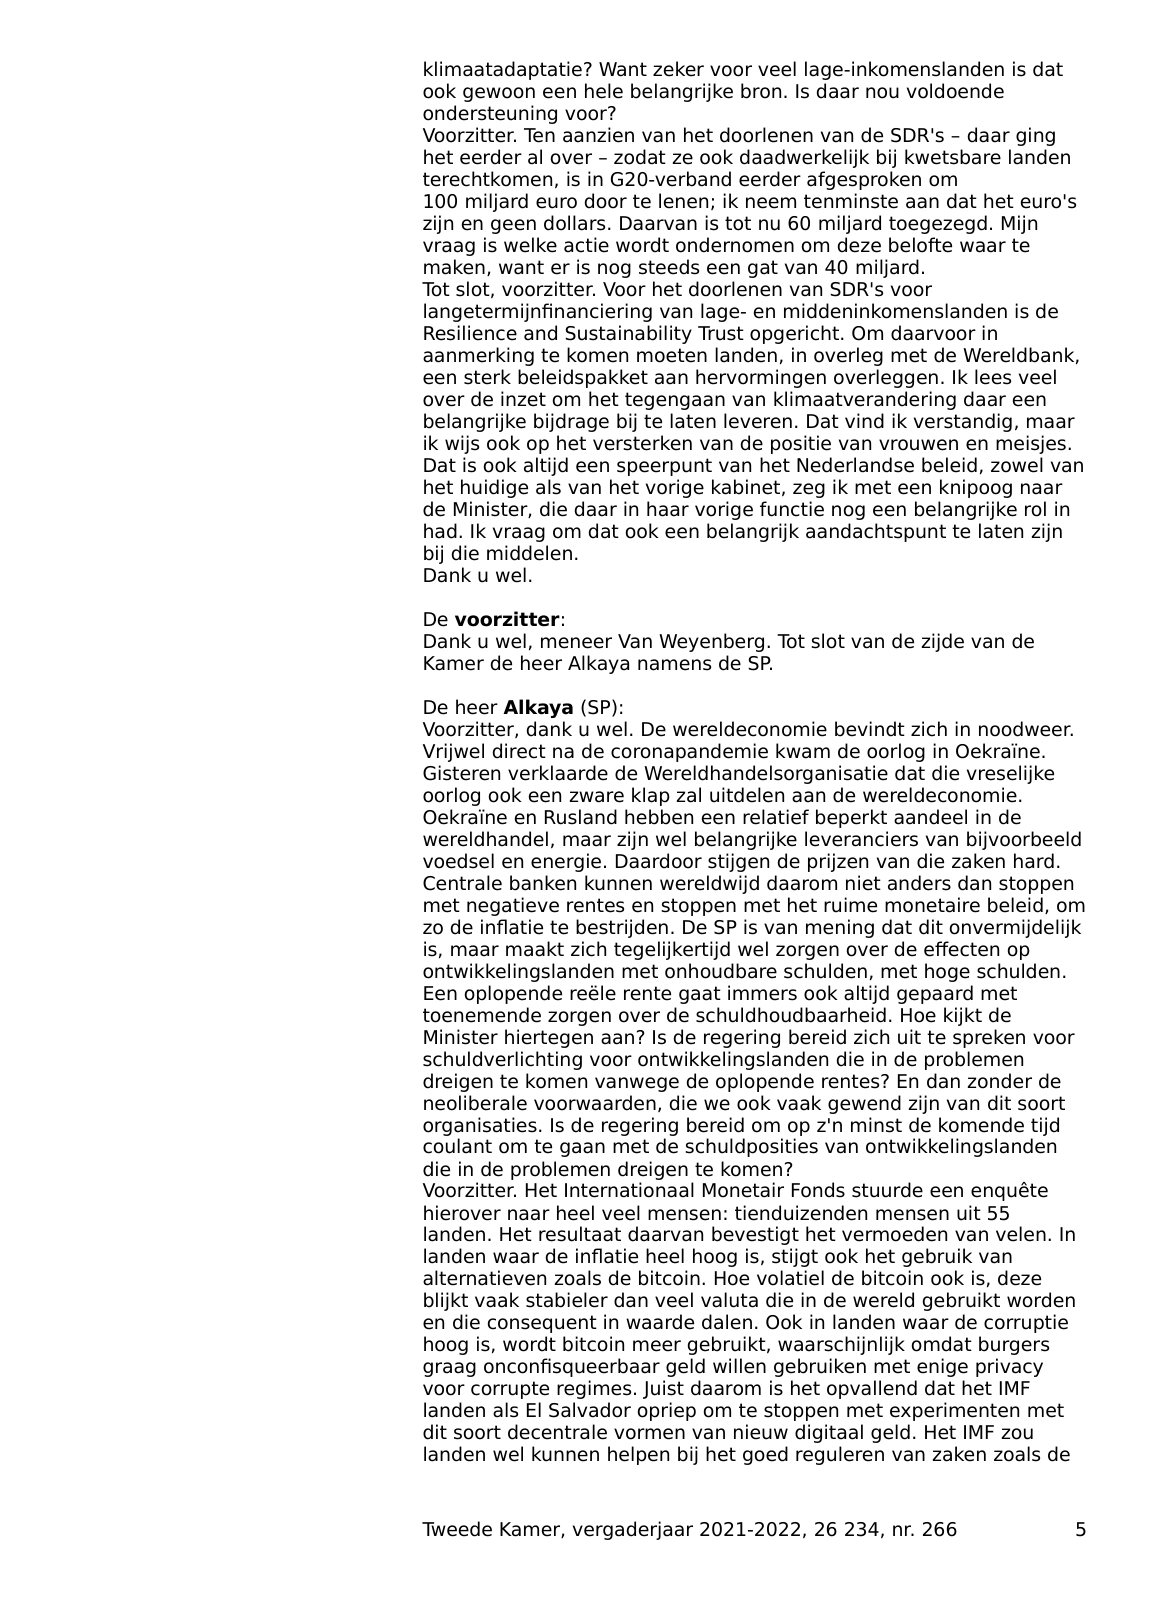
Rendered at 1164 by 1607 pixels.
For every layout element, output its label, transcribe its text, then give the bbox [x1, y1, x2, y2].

text Dank u wel. [422, 564, 1087, 587]
text Voorzitter. Ten aanzien van het doorlenen van de SDR's – daar ging het eerder al over – zodat ze ook daadwerkelijk bij kwetsbare landen terechtkomen, is in G20-verband eerder afgesproken om 100 miljard euro door te lenen; ik neem tenminste aan dat het euro's zijn en geen dollars. Daarvan is tot nu 60 miljard toegezegd. Mijn vraag is welke actie wordt ondernomen om deze belofte waar te maken, want er is nog steeds een gat van 40 miljard. [422, 125, 1087, 279]
text De heer Alkaya (SP): [422, 697, 1087, 719]
text Tot slot, voorzitter. Voor het doorlenen van SDR's voor langetermijnfinanciering van lage- en middeninkomenslanden is de Resilience and Sustainability Trust opgericht. Om daarvoor in aanmerking te komen moeten landen, in overleg met de Wereldbank, een sterk beleidspakket aan hervormingen overleggen. Ik lees veel over de inzet om het tegengaan van klimaatverandering daar een belangrijke bijdrage bij te laten leveren. Dat vind ik verstandig, maar ik wijs ook op het versterken van de positie van vrouwen en meisjes. Dat is ook altijd een speerpunt van het Nederlandse beleid, zowel van het huidige als van het vorige kabinet, zeg ik met een knipoog naar de Minister, die daar in haar vorige functie nog een belangrijke rol in had. Ik vraag om dat ook een belangrijk aandachtspunt te laten zijn bij die middelen. [422, 279, 1087, 564]
text De voorzitter: [422, 609, 1087, 631]
text Voorzitter. Het Internationaal Monetair Fonds stuurde een enquête hierover naar heel veel mensen: tienduizenden mensen uit 55 landen. Het resultaat daarvan bevestigt het vermoeden van velen. In landen waar de inflatie heel hoog is, stijgt ook het gebruik van alternatieven zoals de bitcoin. Hoe volatiel de bitcoin ook is, deze blijkt vaak stabieler dan veel valuta die in de wereld gebruikt worden en die consequent in waarde dalen. Ook in landen waar de corruptie hoog is, wordt bitcoin meer gebruikt, waarschijnlijk omdat burgers graag onconfisqueerbaar geld willen gebruiken met enige privacy voor corrupte regimes. Juist daarom is het opvallend dat het IMF landen als El Salvador opriep om te stoppen met experimenten met dit soort decentrale vormen van nieuw digitaal geld. Het IMF zou landen wel kunnen helpen bij het goed reguleren van zaken zoals de [422, 1180, 1087, 1466]
text Voorzitter, dank u wel. De wereldeconomie bevindt zich in noodweer. Vrijwel direct na de coronapandemie kwam de oorlog in Oekraïne. Gisteren verklaarde de Wereldhandelsorganisatie dat die vreselijke oorlog ook een zware klap zal uitdelen aan de wereldeconomie. Oekraïne en Rusland hebben een relatief beperkt aandeel in de wereldhandel, maar zijn wel belangrijke leveranciers van bijvoorbeeld voedsel en energie. Daardoor stijgen de prijzen van die zaken hard. Centrale banken kunnen wereldwijd daarom niet anders dan stoppen met negatieve rentes en stoppen met het ruime monetaire beleid, om zo de inflatie te bestrijden. De SP is van mening dat dit onvermijdelijk is, maar maakt zich tegelijkertijd wel zorgen over de effecten op ontwikkelingslanden met onhoudbare schulden, met hoge schulden. Een oplopende reële rente gaat immers ook altijd gepaard met toenemende zorgen over de schuldhoudbaarheid. Hoe kijkt de Minister hiertegen aan? Is de regering bereid zich uit te spreken voor schuldverlichting voor ontwikkelingslanden die in de problemen dreigen te komen vanwege de oplopende rentes? En dan zonder de neoliberale voorwaarden, die we ook vaak gewend zijn van dit soort organisaties. Is de regering bereid om op z'n minst de komende tijd coulant om te gaan met de schuldposities van ontwikkelingslanden die in de problemen dreigen te komen? [422, 719, 1087, 1180]
text klimaatadaptatie? Want zeker voor veel lage-inkomenslanden is dat ook gewoon een hele belangrijke bron. Is daar nou voldoende ondersteuning voor? [422, 59, 1087, 125]
text Dank u wel, meneer Van Weyenberg. Tot slot van de zijde van de Kamer de heer Alkaya namens de SP. [422, 631, 1087, 675]
